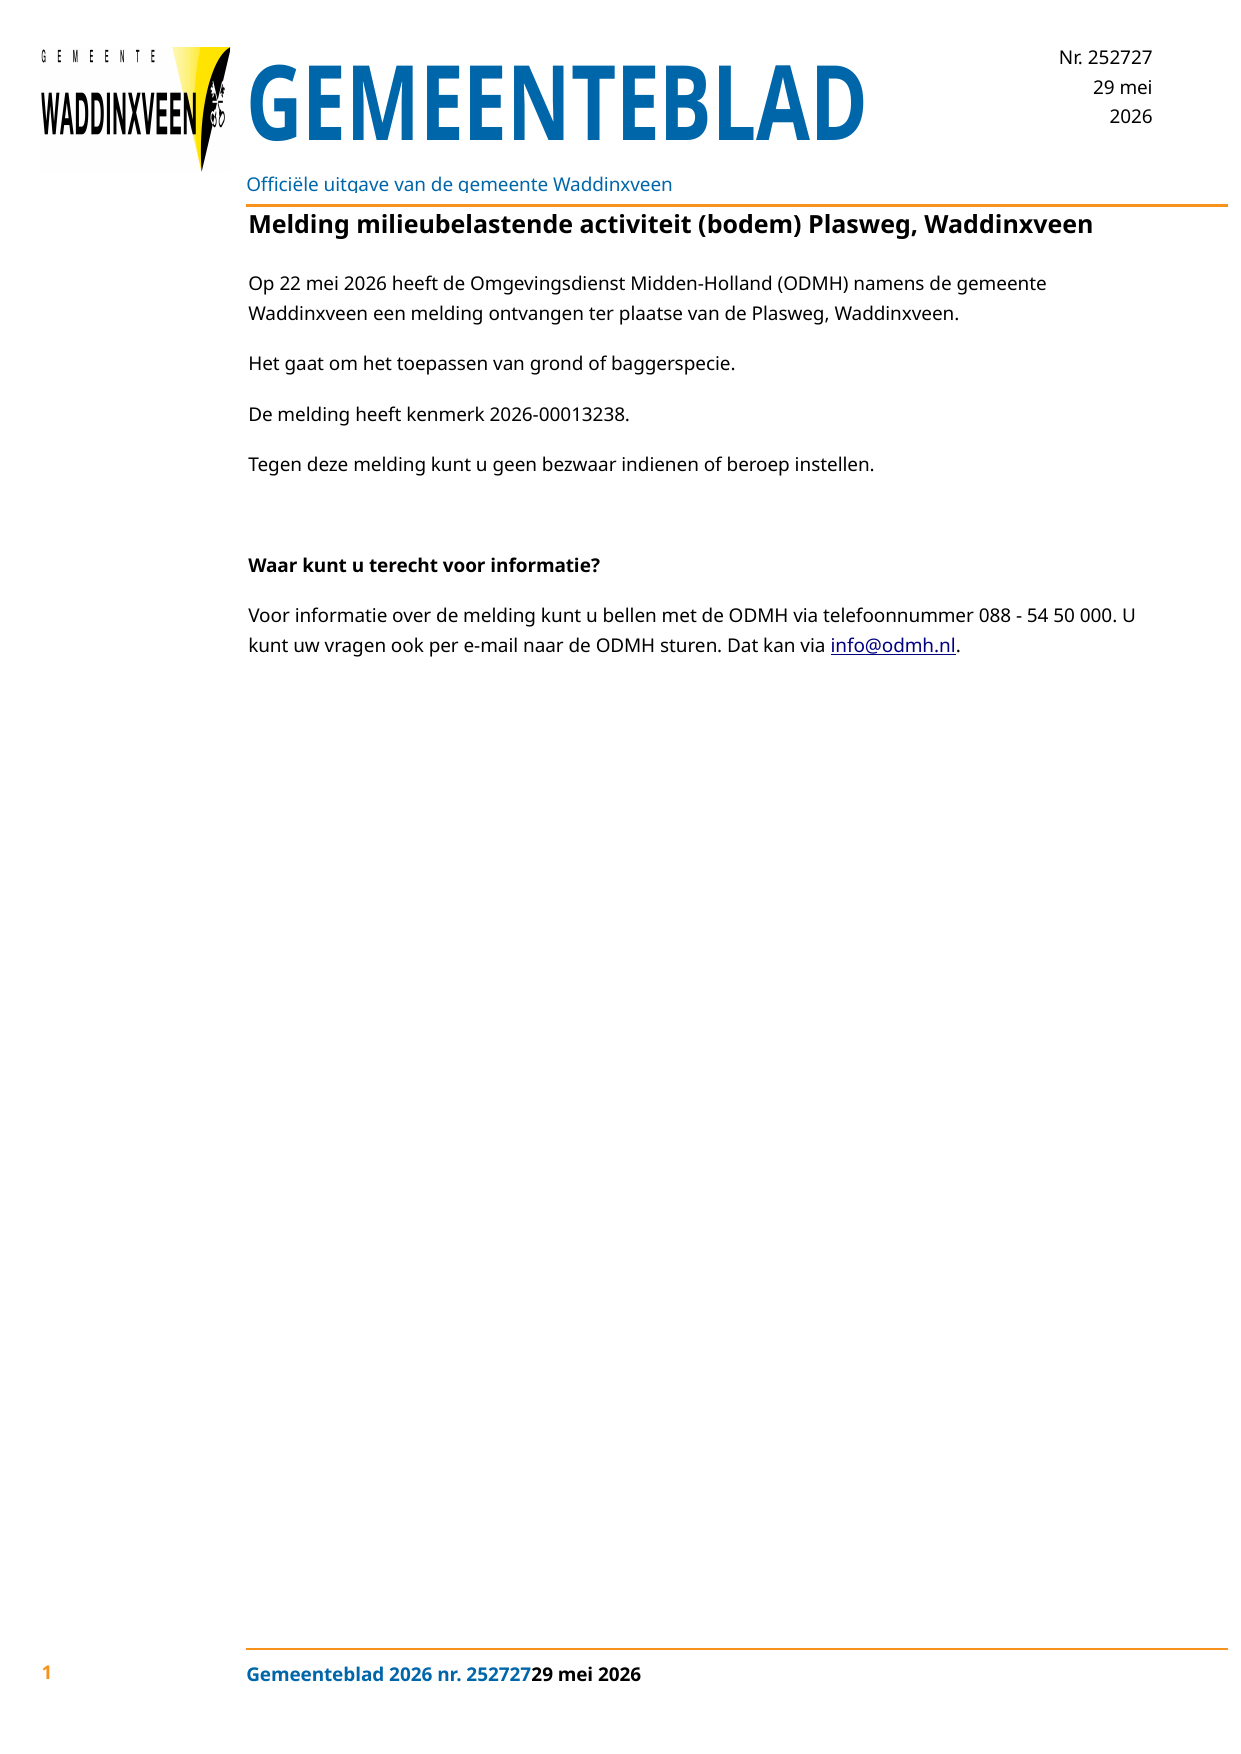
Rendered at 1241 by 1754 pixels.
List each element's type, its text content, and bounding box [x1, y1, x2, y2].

text Melding milieubelastende activiteit (bodem) Plasweg, Waddinxveen [248, 207, 1152, 241]
text Op 22 mei 2026 heeft de Omgevingsdienst Midden-Holland (ODMH) namens de gemeente Waddinxveen een melding ontvangen ter plaatse van de Plasweg, Waddinxveen. [248, 270, 1152, 326]
text Tegen deze melding kunt u geen bezwaar indienen of beroep instellen. [248, 451, 1152, 477]
text Het gaat om het toepassen van grond of baggerspecie. [248, 350, 1152, 376]
text Waar kunt u terecht voor informatie? [248, 552, 1152, 578]
picture [41, 47, 231, 172]
text Voor informatie over de melding kunt u bellen met de ODMH via telefoonnummer 088 - 54 50 000. U kunt uw vragen ook per e-mail naar de ODMH sturen. Dat kan via info@odmh.nl. [248, 602, 1152, 658]
text De melding heeft kenmerk 2026-00013238. [248, 401, 1152, 426]
